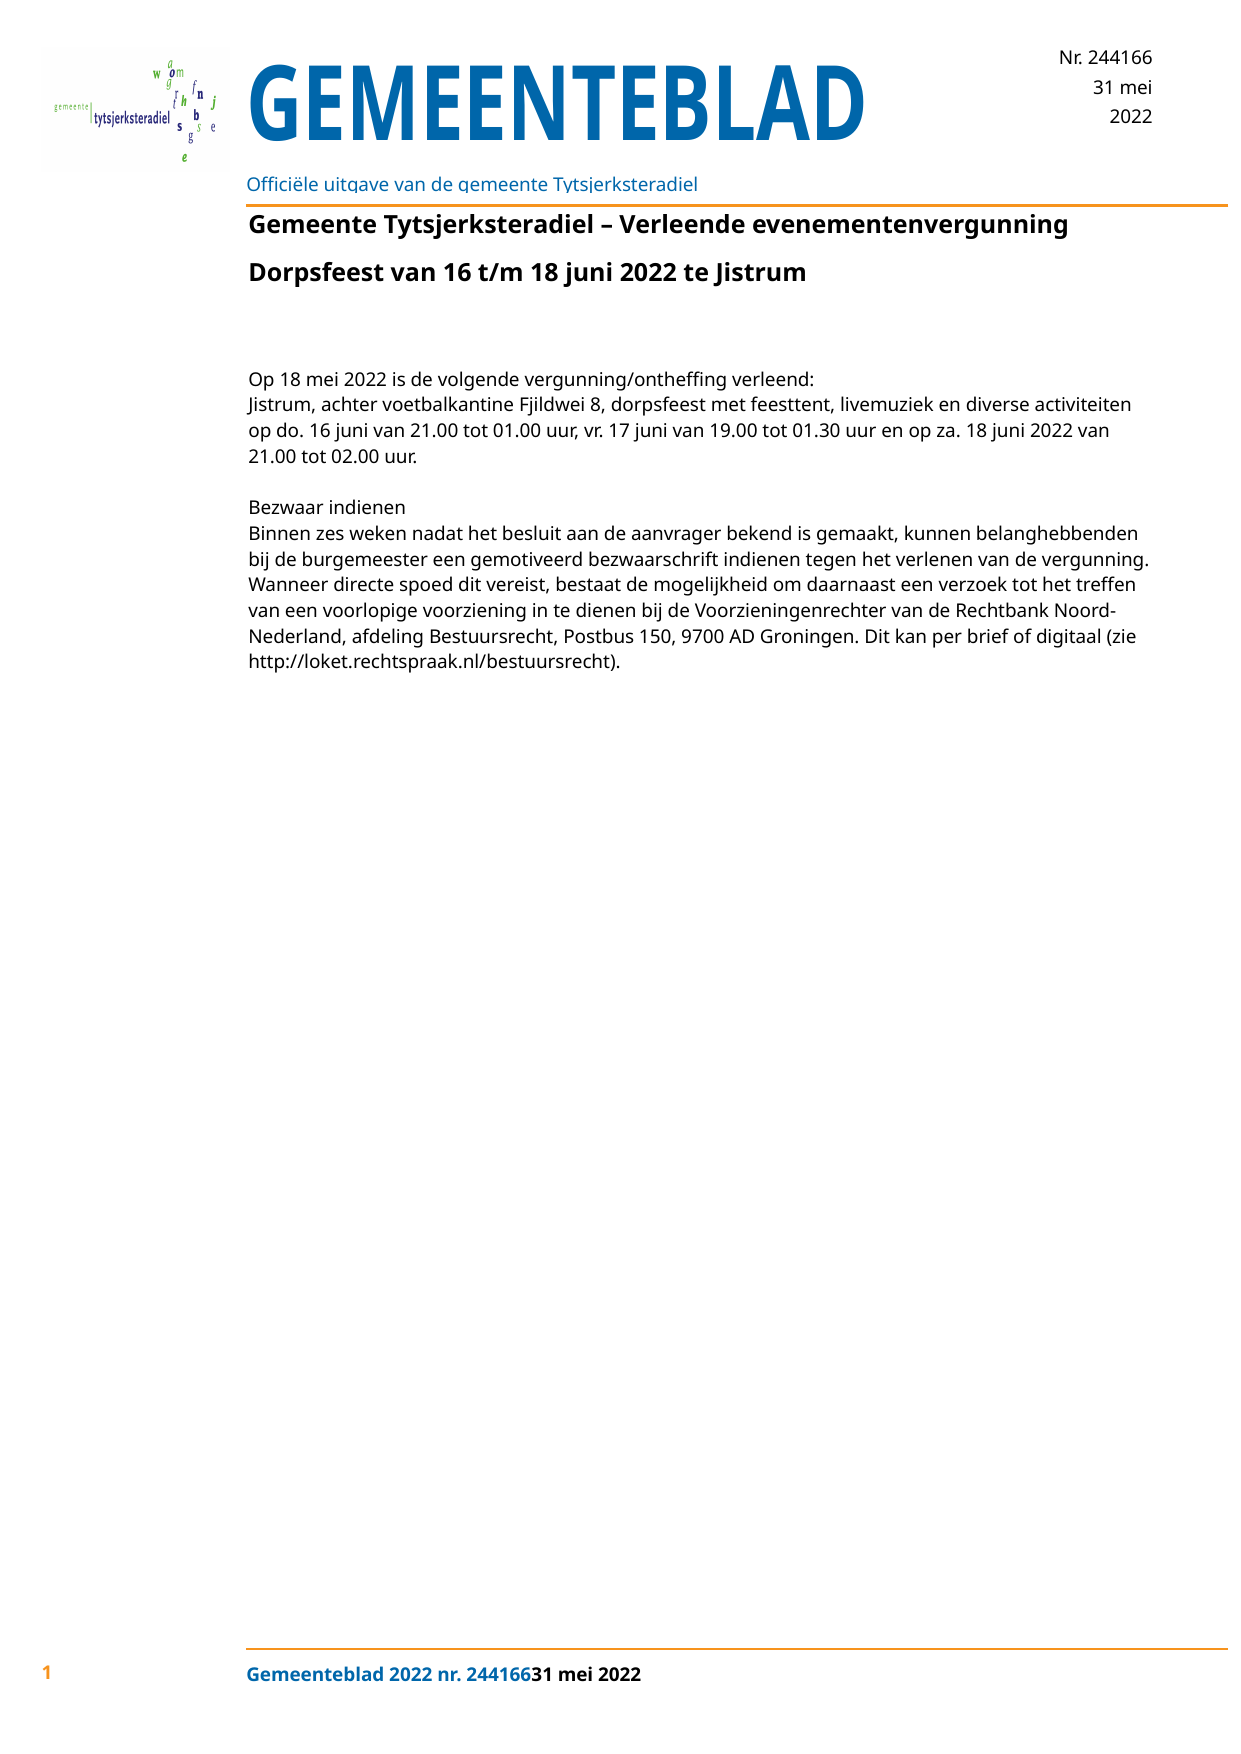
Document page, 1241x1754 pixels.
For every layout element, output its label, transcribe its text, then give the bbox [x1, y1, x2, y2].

text Jistrum, achter voetbalkantine Fjildwei 8, dorpsfeest met feesttent, livemuziek en diverse activiteiten op do. 16 juni van 21.00 tot 01.00 uur, vr. 17 juni van 19.00 tot 01.30 uur en op za. 18 juni 2022 van 21.00 tot 02.00 uur. [248, 391, 1152, 469]
text Gemeente Tytsjerksteradiel – Verleende evenementenvergunning Dorpsfeest van 16 t/m 18 juni 2022 te Jistrum [248, 207, 1152, 288]
picture [41, 47, 231, 172]
text Binnen zes weken nadat het besluit aan de aanvrager bekend is gemaakt, kunnen belanghebbenden bij de burgemeester een gemotiveerd bezwaarschrift indienen tegen het verlenen van de vergunning. Wanneer directe spoed dit vereist, bestaat de mogelijkheid om daarnaast een verzoek tot het treffen van een voorlopige voorziening in te dienen bij de Voorzieningenrechter van de Rechtbank Noord-Nederland, afdeling Bestuursrecht, Postbus 150, 9700 AD Groningen. Dit kan per brief of digitaal (zie http://loket.rechtspraak.nl/bestuursrecht). [248, 520, 1152, 674]
text Bezwaar indienen [248, 494, 1152, 520]
text Op 18 mei 2022 is de volgende vergunning/ontheffing verleend: [248, 366, 1152, 391]
